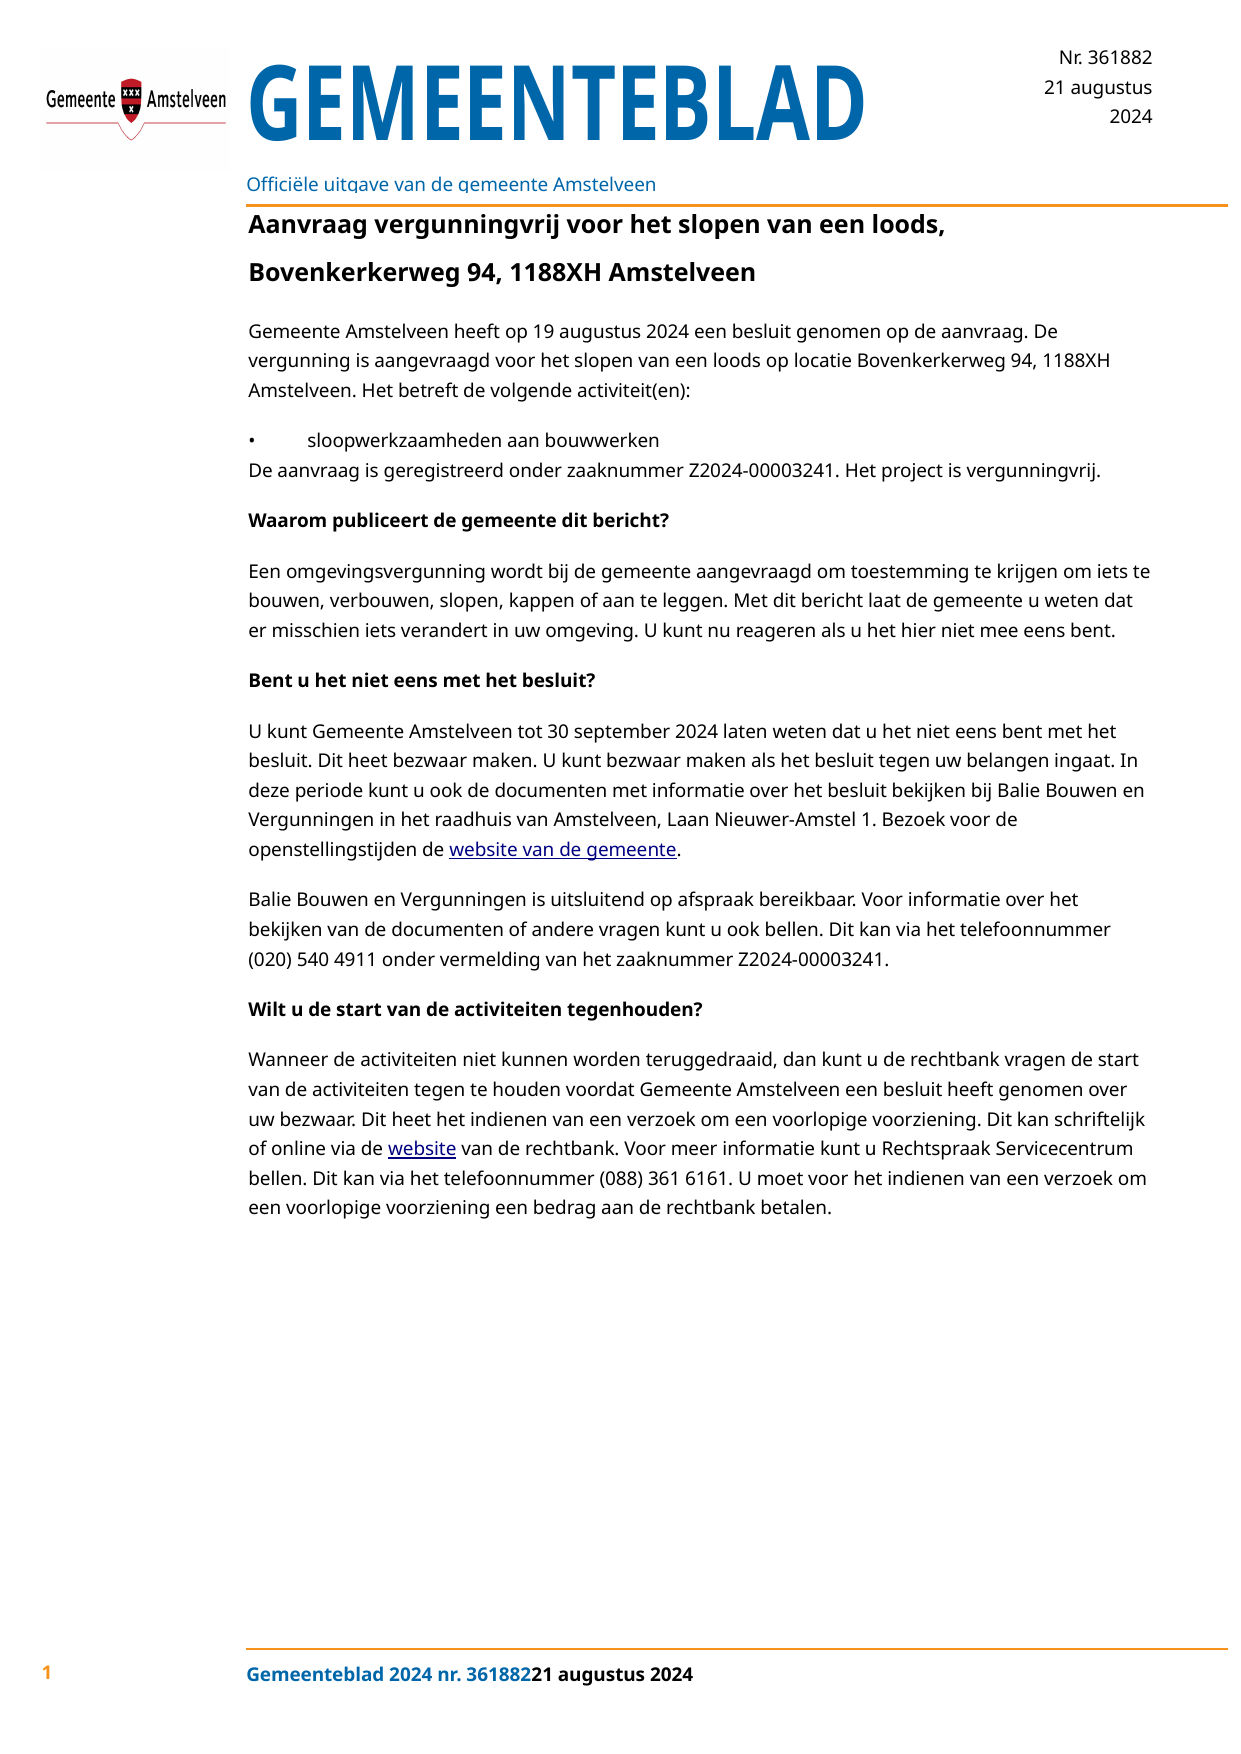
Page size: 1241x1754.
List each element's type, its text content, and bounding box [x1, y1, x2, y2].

text Gemeente Amstelveen heeft op 19 augustus 2024 een besluit genomen op de aanvraag. De vergunning is aangevraagd voor het slopen van een loods op locatie Bovenkerkerweg 94, 1188XH Amstelveen. Het betreft de volgende activiteit(en): [248, 318, 1152, 403]
text Wanneer de activiteiten niet kunnen worden teruggedraaid, dan kunt u de rechtbank vragen de start van de activiteiten tegen te houden voordat Gemeente Amstelveen een besluit heeft genomen over uw bezwaar. Dit heet het indienen van een verzoek om een voorlopige voorziening. Dit kan schriftelijk of online via de website van de rechtbank. Voor meer informatie kunt u Rechtspraak Servicecentrum bellen. Dit kan via het telefoonnummer (088) 361 6161. U moet voor het indienen van een verzoek om een voorlopige voorziening een bedrag aan de rechtbank betalen. [248, 1047, 1152, 1220]
text Waarom publiceert de gemeente dit bericht? [248, 507, 1152, 533]
list sloopwerkzaamheden aan bouwwerken [248, 427, 1152, 453]
text U kunt Gemeente Amstelveen tot 30 september 2024 laten weten dat u het niet eens bent met het besluit. Dit heet bezwaar maken. U kunt bezwaar maken als het besluit tegen uw belangen ingaat. In deze periode kunt u ook de documenten met informatie over het besluit bekijken bij Balie Bouwen en Vergunningen in het raadhuis van Amstelveen, Laan Nieuwer-Amstel 1. Bezoek voor de openstellingstijden de website van de gemeente. [248, 718, 1152, 862]
picture [41, 47, 231, 172]
text Balie Bouwen en Vergunningen is uitsluitend op afspraak bereikbaar. Voor informatie over het bekijken van de documenten of andere vragen kunt u ook bellen. Dit kan via het telefoonnummer (020) 540 4911 onder vermelding van het zaaknummer Z2024-00003241. [248, 887, 1152, 972]
text De aanvraag is geregistreerd onder zaaknummer Z2024-00003241. Het project is vergunningvrij. [248, 457, 1152, 483]
text Bent u het niet eens met het besluit? [248, 667, 1152, 693]
text Een omgevingsvergunning wordt bij de gemeente aangevraagd om toestemming te krijgen om iets te bouwen, verbouwen, slopen, kappen of aan te leggen. Met dit bericht laat de gemeente u weten dat er misschien iets verandert in uw omgeving. U kunt nu reageren als u het hier niet mee eens bent. [248, 558, 1152, 643]
text Aanvraag vergunningvrij voor het slopen van een loods, Bovenkerkerweg 94, 1188XH Amstelveen [248, 207, 1152, 288]
text Wilt u de start van de activiteiten tegenhouden? [248, 996, 1152, 1022]
